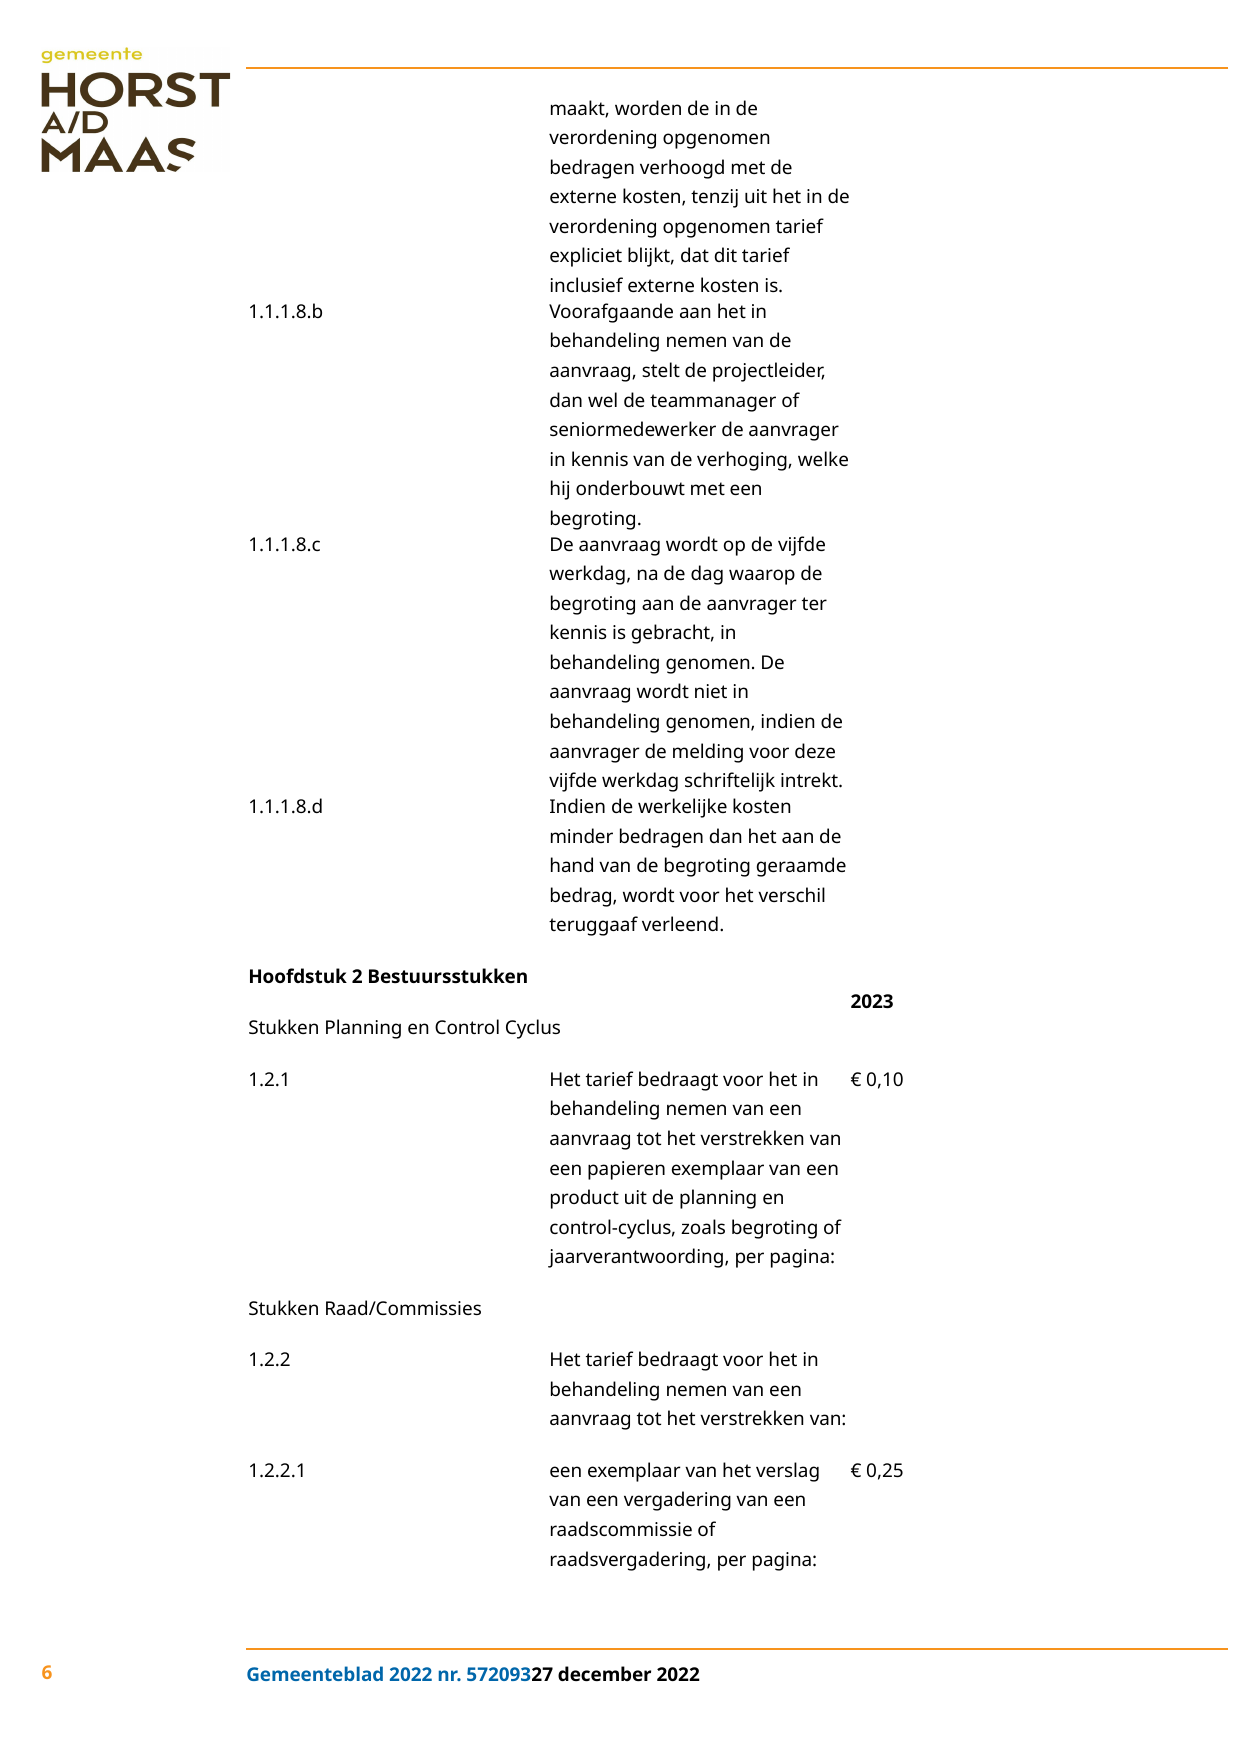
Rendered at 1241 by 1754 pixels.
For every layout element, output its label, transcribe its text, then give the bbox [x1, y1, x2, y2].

table_cell Stukken Raad/Commissies [248, 1295, 850, 1321]
table_cell [248, 95, 549, 298]
table_cell Stukken Planning en Control Cyclus [248, 1015, 850, 1040]
table_cell [850, 1269, 1152, 1295]
table_cell [248, 1321, 549, 1346]
table_cell [248, 937, 549, 963]
table_cell [248, 1431, 549, 1457]
table_cell Het tarief bedraagt voor het in behandeling nemen van een aanvraag tot het verstrekken van: [549, 1346, 850, 1431]
table_cell [850, 298, 1152, 531]
table_cell 1.1.1.8.c [248, 531, 549, 793]
table_cell een exemplaar van het verslag van een vergadering van een raadscommissie of raadsvergadering, per pagina: [549, 1457, 850, 1571]
table_cell 1.2.1 [248, 1066, 549, 1269]
table_cell € 0,25 [850, 1457, 1152, 1571]
table_cell Voorafgaande aan het in behandeling nemen van de aanvraag, stelt de projectleider, dan wel de teammanager of seniormedewerker de aanvrager in kennis van de verhoging, welke hij onderbouwt met een begroting. [549, 298, 850, 531]
table_cell Hoofdstuk 2 Bestuursstukken [248, 963, 850, 989]
table_cell Het tarief bedraagt voor het in behandeling nemen van een aanvraag tot het verstrekken van een papieren exemplaar van een product uit de planning en control-cyclus, zoals begroting of jaarverantwoording, per pagina: [549, 1066, 850, 1269]
table_cell 1.1.1.8.d [248, 793, 549, 937]
table_cell [549, 1431, 850, 1457]
table_cell [248, 989, 549, 1014]
table_cell 2023 [850, 989, 1152, 1014]
table_cell [850, 531, 1152, 793]
table_cell [549, 1321, 850, 1346]
table_cell [850, 1040, 1152, 1066]
table_cell [850, 793, 1152, 937]
table_cell 1.1.1.8.b [248, 298, 549, 531]
table_cell [549, 1571, 850, 1597]
table_cell € 0,10 [850, 1066, 1152, 1269]
table_cell [850, 1571, 1152, 1597]
table_cell [850, 1431, 1152, 1457]
table_cell [549, 937, 850, 963]
table_cell [850, 1346, 1152, 1431]
table_cell [850, 937, 1152, 963]
table_cell [248, 1269, 549, 1295]
table_cell [549, 1040, 850, 1066]
table_cell [850, 1015, 1152, 1040]
table_cell Indien de werkelijke kosten minder bedragen dan het aan de hand van de begroting geraamde bedrag, wordt voor het verschil teruggaaf verleend. [549, 793, 850, 937]
table_cell 1.2.2 [248, 1346, 549, 1431]
table_cell De aanvraag wordt op de vijfde werkdag, na de dag waarop de begroting aan de aanvrager ter kennis is gebracht, in behandeling genomen. De aanvraag wordt niet in behandeling genomen, indien de aanvrager de melding voor deze vijfde werkdag schriftelijk intrekt. [549, 531, 850, 793]
table_cell [850, 1321, 1152, 1346]
table_cell [248, 1040, 549, 1066]
table_cell [850, 95, 1152, 298]
table_cell [248, 1571, 549, 1597]
table_cell [549, 989, 850, 1014]
table_cell [850, 1295, 1152, 1321]
picture [41, 47, 231, 172]
table_cell 1.2.2.1 [248, 1457, 549, 1571]
table_cell [549, 1269, 850, 1295]
table_cell [850, 963, 1152, 989]
table_cell maakt, worden de in de verordening opgenomen bedragen verhoogd met de externe kosten, tenzij uit het in de verordening opgenomen tarief expliciet blijkt, dat dit tarief inclusief externe kosten is. [549, 95, 850, 298]
